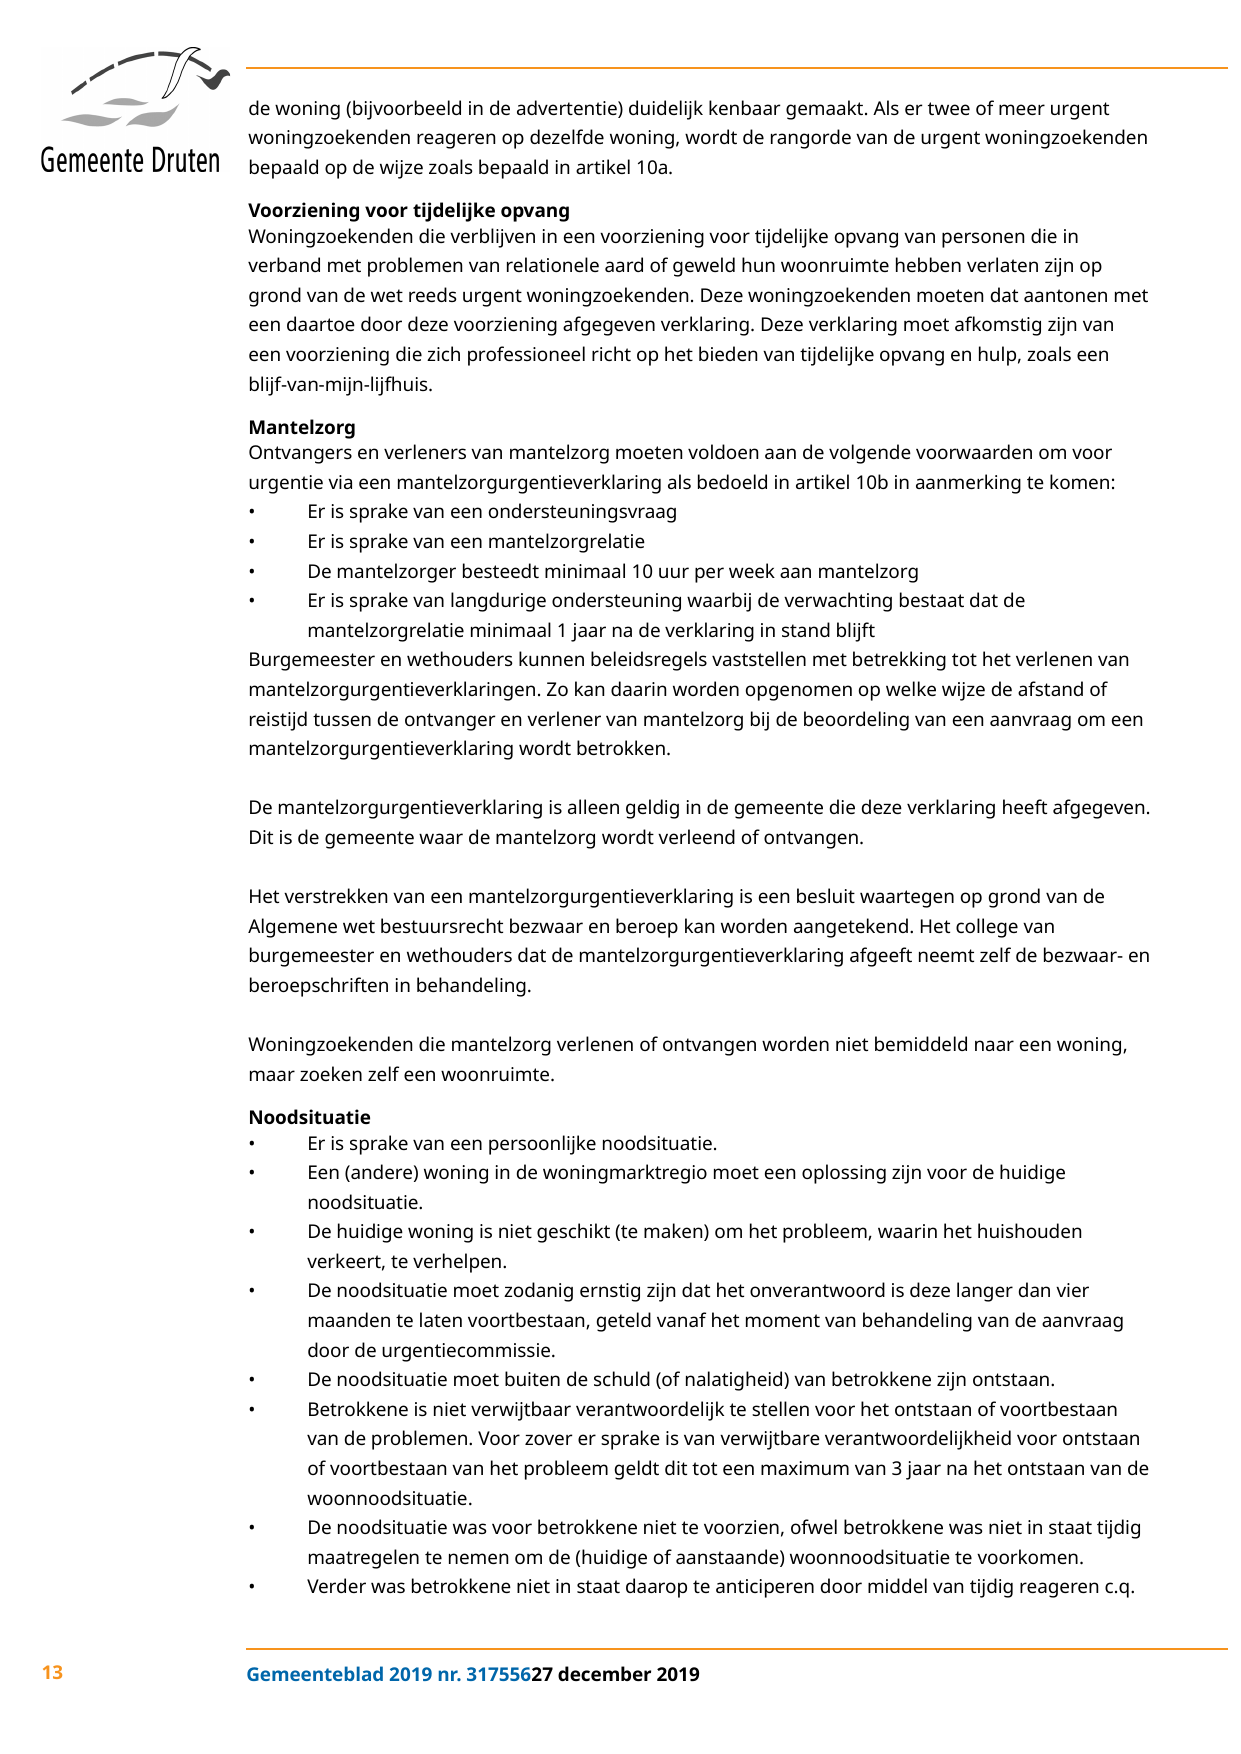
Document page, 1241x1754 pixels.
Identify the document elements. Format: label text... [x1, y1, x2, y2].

list Er is sprake van een persoonlijke noodsituatie. [248, 1130, 1152, 1155]
list De noodsituatie moet buiten de schuld (of nalatigheid) van betrokkene zijn ontstaan. [248, 1366, 1152, 1392]
list Een (andere) woning in de woningmarktregio moet een oplossing zijn voor de huidige noodsituatie. [248, 1159, 1152, 1214]
list Betrokkene is niet verwijtbaar verantwoordelijk te stellen voor het ontstaan of voortbestaan van de problemen. Voor zover er sprake is van verwijtbare verantwoordelijkheid voor ontstaan of voortbestaan van het probleem geldt dit tot een maximum van 3 jaar na het ontstaan van de woonnoodsituatie. [248, 1396, 1152, 1510]
list Er is sprake van een ondersteuningsvraag [248, 499, 1152, 524]
list De noodsituatie was voor betrokkene niet te voorzien, ofwel betrokkene was niet in staat tijdig maatregelen te nemen om de (huidige of aanstaande) woonnoodsituatie te voorkomen. [248, 1514, 1152, 1569]
list De huidige woning is niet geschikt (te maken) om het probleem, waarin het huishouden verkeert, te verhelpen. [248, 1218, 1152, 1274]
text Noodsituatie [248, 1104, 1152, 1130]
list Er is sprake van een mantelzorgrelatie [248, 528, 1152, 554]
text Woningzoekenden die verblijven in een voorziening voor tijdelijke opvang van personen die in verband met problemen van relationele aard of geweld hun woonruimte hebben verlaten zijn op grond van de wet reeds urgent woningzoekenden. Deze woningzoekenden moeten dat aantonen met een daartoe door deze voorziening afgegeven verklaring. Deze verklaring moet afkomstig zijn van een voorziening die zich professioneel richt op het bieden van tijdelijke opvang en hulp, zoals een blijf-van-mijn-lijfhuis. [248, 223, 1152, 396]
list Verder was betrokkene niet in staat daarop te anticiperen door middel van tijdig reageren c.q. [248, 1573, 1152, 1599]
picture [41, 47, 231, 172]
text Voorziening voor tijdelijke opvang [248, 197, 1152, 223]
text de woning (bijvoorbeeld in de advertentie) duidelijk kenbaar gemaakt. Als er twee of meer urgent woningzoekenden reageren op dezelfde woning, wordt de rangorde van de urgent woningzoekenden bepaald op de wijze zoals bepaald in artikel 10a. [248, 95, 1152, 180]
text Burgemeester en wethouders kunnen beleidsregels vaststellen met betrekking tot het verlenen van mantelzorgurgentieverklaringen. Zo kan daarin worden opgenomen op welke wijze de afstand of reistijd tussen de ontvanger en verlener van mantelzorg bij de beoordeling van een aanvraag om een mantelzorgurgentieverklaring wordt betrokken. [248, 647, 1152, 761]
text Ontvangers en verleners van mantelzorg moeten voldoen aan de volgende voorwaarden om voor urgentie via een mantelzorgurgentieverklaring als bedoeld in artikel 10b in aanmerking te komen: [248, 439, 1152, 495]
text Mantelzorg [248, 414, 1152, 439]
text Het verstrekken van een mantelzorgurgentieverklaring is een besluit waartegen op grond van de Algemene wet bestuursrecht bezwaar en beroep kan worden aangetekend. Het college van burgemeester en wethouders dat de mantelzorgurgentieverklaring afgeeft neemt zelf de bezwaar- en beroepschriften in behandeling. [248, 883, 1152, 998]
list De mantelzorger besteedt minimaal 10 uur per week aan mantelzorg [248, 558, 1152, 584]
list De noodsituatie moet zodanig ernstig zijn dat het onverantwoord is deze langer dan vier maanden te laten voortbestaan, geteld vanaf het moment van behandeling van de aanvraag door de urgentiecommissie. [248, 1278, 1152, 1362]
list Er is sprake van langdurige ondersteuning waarbij de verwachting bestaat dat de mantelzorgrelatie minimaal 1 jaar na de verklaring in stand blijft [248, 587, 1152, 643]
text Woningzoekenden die mantelzorg verlenen of ontvangen worden niet bemiddeld naar een woning, maar zoeken zelf een woonruimte. [248, 1031, 1152, 1087]
text De mantelzorgurgentieverklaring is alleen geldig in de gemeente die deze verklaring heeft afgegeven. Dit is de gemeente waar de mantelzorg wordt verleend of ontvangen. [248, 794, 1152, 850]
